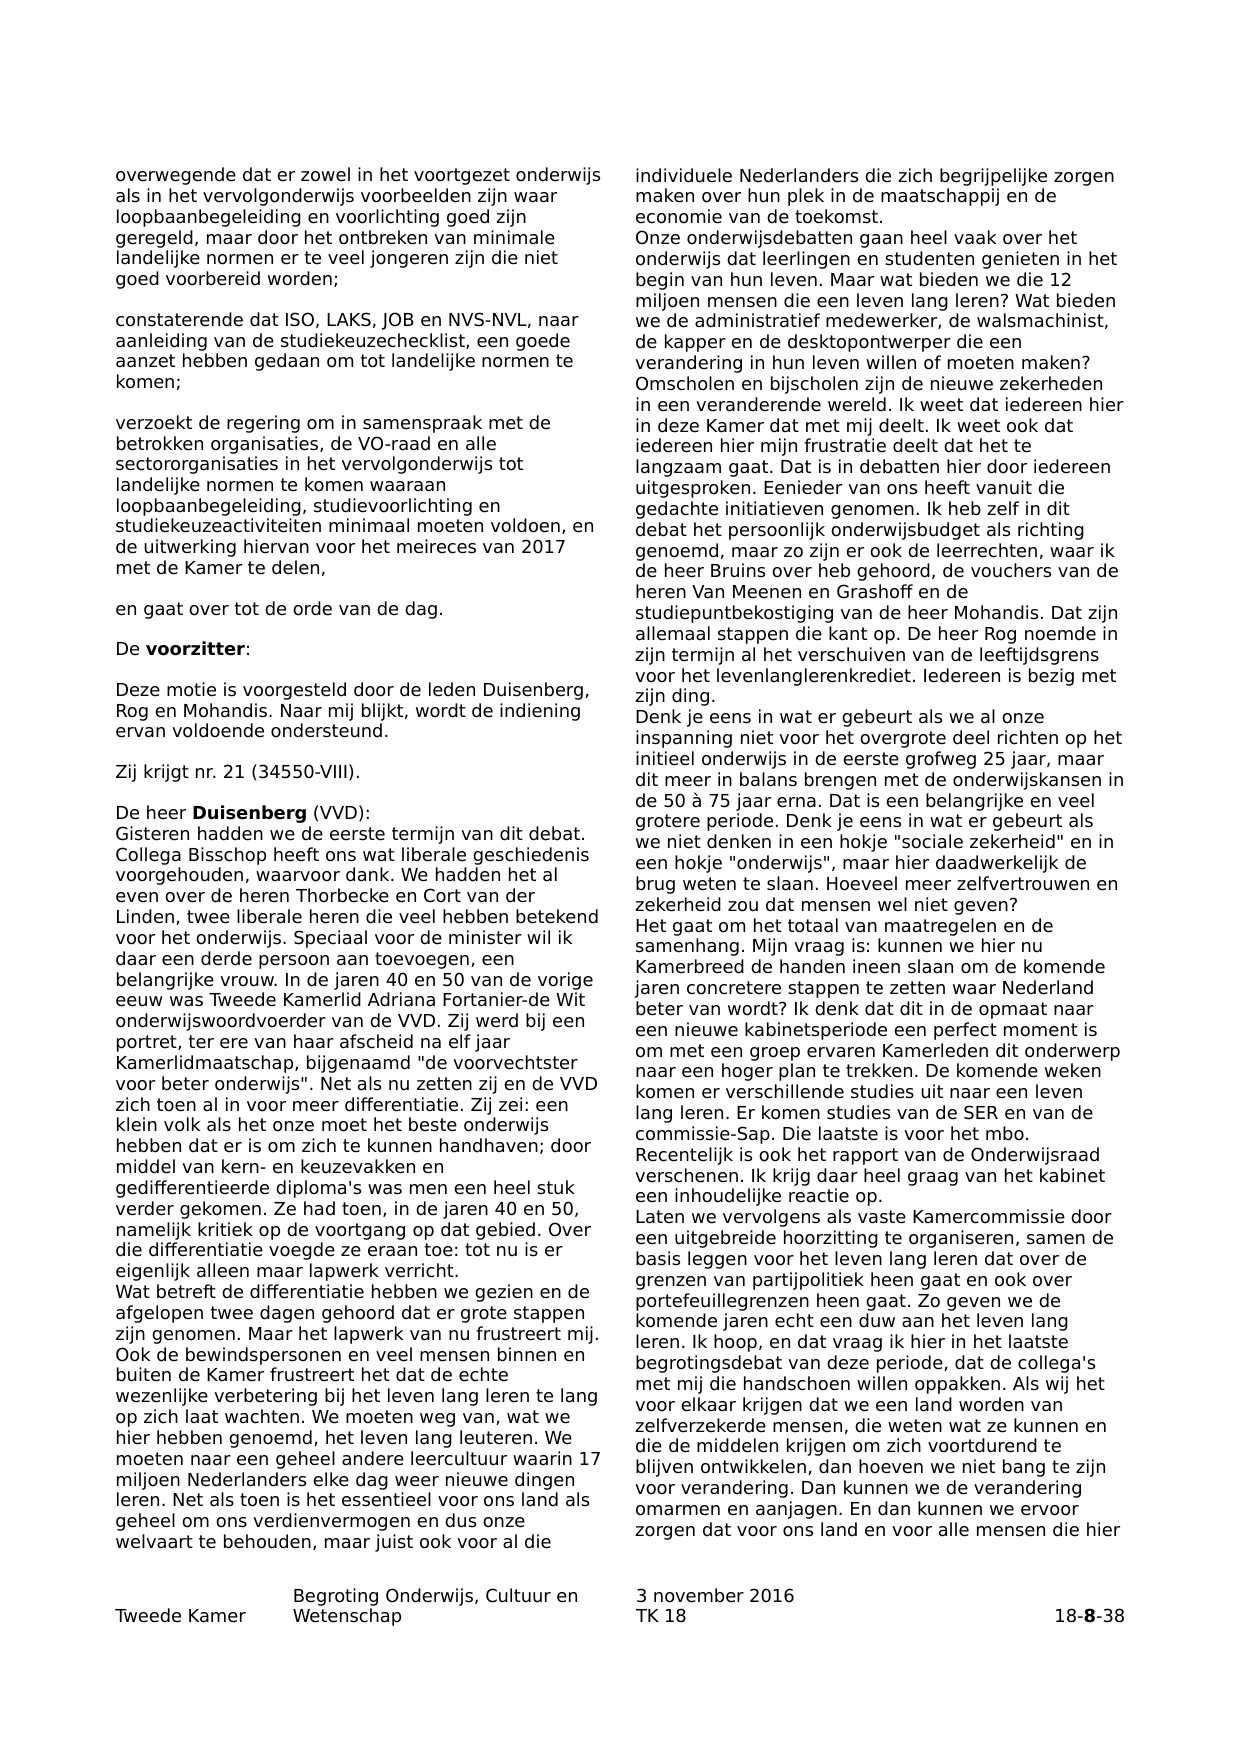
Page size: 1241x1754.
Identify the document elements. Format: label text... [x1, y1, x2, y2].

text Zij krijgt nr. 21 (34550-VIII). [115, 762, 605, 783]
text en gaat over tot de orde van de dag. [115, 598, 605, 619]
text Denk je eens in wat er gebeurt als we al onze inspanning niet voor het overgrote deel richten op het initieel onderwijs in de eerste grofweg 25 jaar, maar dit meer in balans brengen met de onderwijskansen in de 50 à 75 jaar erna. Dat is een belangrijke en veel grotere periode. Denk je eens in wat er gebeurt als we niet denken in een hokje "sociale zekerheid" en in een hokje "onderwijs", maar hier daadwerkelijk de brug weten te slaan. Hoeveel meer zelfvertrouwen en zekerheid zou dat mensen wel niet geven? [635, 707, 1125, 915]
text constaterende dat ISO, LAKS, JOB en NVS-NVL, naar aanleiding van de studiekeuzechecklist, een goede aanzet hebben gedaan om tot landelijke normen te komen; [115, 310, 605, 393]
text overwegende dat er zowel in het voortgezet onderwijs als in het vervolgonderwijs voorbeelden zijn waar loopbaanbegeleiding en voorlichting goed zijn geregeld, maar door het ontbreken van minimale landelijke normen er te veel jongeren zijn die niet goed voorbereid worden; [115, 165, 605, 290]
text Laten we vervolgens als vaste Kamercommissie door een uitgebreide hoorzitting te organiseren, samen de basis leggen voor het leven lang leren dat over de grenzen van partijpolitiek heen gaat en ook over portefeuillegrenzen heen gaat. Zo geven we de komende jaren echt een duw aan het leven lang leren. Ik hoop, en dat vraag ik hier in het laatste begrotingsdebat van deze periode, dat de collega's met mij die handschoen willen oppakken. Als wij het voor elkaar krijgen dat we een land worden van zelfverzekerde mensen, die weten wat ze kunnen en die de middelen krijgen om zich voortdurend te blijven ontwikkelen, dan hoeven we niet bang te zijn voor verandering. Dan kunnen we de verandering omarmen en aanjagen. En dan kunnen we ervoor zorgen dat voor ons land en voor alle mensen die hier [635, 1207, 1125, 1540]
text Wat betreft de differentiatie hebben we gezien en de afgelopen twee dagen gehoord dat er grote stappen zijn genomen. Maar het lapwerk van nu frustreert mij. Ook de bewindspersonen en veel mensen binnen en buiten de Kamer frustreert het dat de echte wezenlijke verbetering bij het leven lang leren te lang op zich laat wachten. We moeten weg van, wat we hier hebben genoemd, het leven lang leuteren. We moeten naar een geheel andere leercultuur waarin 17 miljoen Nederlanders elke dag weer nieuwe dingen leren. Net als toen is het essentieel voor ons land als geheel om ons verdienvermogen en dus onze welvaart te behouden, maar juist ook voor al die [115, 1282, 605, 1553]
text Het gaat om het totaal van maatregelen en de samenhang. Mijn vraag is: kunnen we hier nu Kamerbreed de handen ineen slaan om de komende jaren concretere stappen te zetten waar Nederland beter van wordt? Ik denk dat dit in de opmaat naar een nieuwe kabinetsperiode een perfect moment is om met een groep ervaren Kamerleden dit onderwerp naar een hoger plan te trekken. De komende weken komen er verschillende studies uit naar een leven lang leren. Er komen studies van de SER en van de commissie-Sap. Die laatste is voor het mbo. Recentelijk is ook het rapport van de Onderwijsraad verschenen. Ik krijg daar heel graag van het kabinet een inhoudelijke reactie op. [635, 915, 1125, 1207]
text verzoekt de regering om in samenspraak met de betrokken organisaties, de VO-raad en alle sectororganisaties in het vervolgonderwijs tot landelijke normen te komen waaraan loopbaanbegeleiding, studievoorlichting en studiekeuzeactiviteiten minimaal moeten voldoen, en de uitwerking hiervan voor het meireces van 2017 met de Kamer te delen, [115, 413, 605, 578]
text Gisteren hadden we de eerste termijn van dit debat. Collega Bisschop heeft ons wat liberale geschiedenis voorgehouden, waarvoor dank. We hadden het al even over de heren Thorbecke en Cort van der Linden, twee liberale heren die veel hebben betekend voor het onderwijs. Speciaal voor de minister wil ik daar een derde persoon aan toevoegen, een belangrijke vrouw. In de jaren 40 en 50 van de vorige eeuw was Tweede Kamerlid Adriana Fortanier-de Wit onderwijswoordvoerder van de VVD. Zij werd bij een portret, ter ere van haar afscheid na elf jaar Kamerlidmaatschap, bijgenaamd "de voorvechtster voor beter onderwijs". Net als nu zetten zij en de VVD zich toen al in voor meer differentiatie. Zij zei: een klein volk als het onze moet het beste onderwijs hebben dat er is om zich te kunnen handhaven; door middel van kern- en keuzevakken en gedifferentieerde diploma's was men een heel stuk verder gekomen. Ze had toen, in de jaren 40 en 50, namelijk kritiek op de voortgang op dat gebied. Over die differentiatie voegde ze eraan toe: tot nu is er eigenlijk alleen maar lapwerk verricht. [115, 823, 605, 1282]
text Onze onderwijsdebatten gaan heel vaak over het onderwijs dat leerlingen en studenten genieten in het begin van hun leven. Maar wat bieden we die 12 miljoen mensen die een leven lang leren? Wat bieden we de administratief medewerker, de walsmachinist, de kapper en de desktopontwerper die een verandering in hun leven willen of moeten maken? Omscholen en bijscholen zijn de nieuwe zekerheden in een veranderende wereld. Ik weet dat iedereen hier in deze Kamer dat met mij deelt. Ik weet ook dat iedereen hier mijn frustratie deelt dat het te langzaam gaat. Dat is in debatten hier door iedereen uitgesproken. Eenieder van ons heeft vanuit die gedachte initiatieven genomen. Ik heb zelf in dit debat het persoonlijk onderwijsbudget als richting genoemd, maar zo zijn er ook de leerrechten, waar ik de heer Bruins over heb gehoord, de vouchers van de heren Van Meenen en Grashoff en de studiepuntbekostiging van de heer Mohandis. Dat zijn allemaal stappen die kant op. De heer Rog noemde in zijn termijn al het verschuiven van de leeftijdsgrens voor het levenlanglerenkrediet. Iedereen is bezig met zijn ding. [635, 228, 1125, 707]
text De voorzitter: [115, 639, 605, 660]
text individuele Nederlanders die zich begrijpelijke zorgen maken over hun plek in de maatschappij en de economie van de toekomst. [635, 165, 1125, 228]
text De heer Duisenberg (VVD): [115, 803, 605, 823]
text Deze motie is voorgesteld door de leden Duisenberg, Rog en Mohandis. Naar mij blijkt, wordt de indiening ervan voldoende ondersteund. [115, 680, 605, 742]
